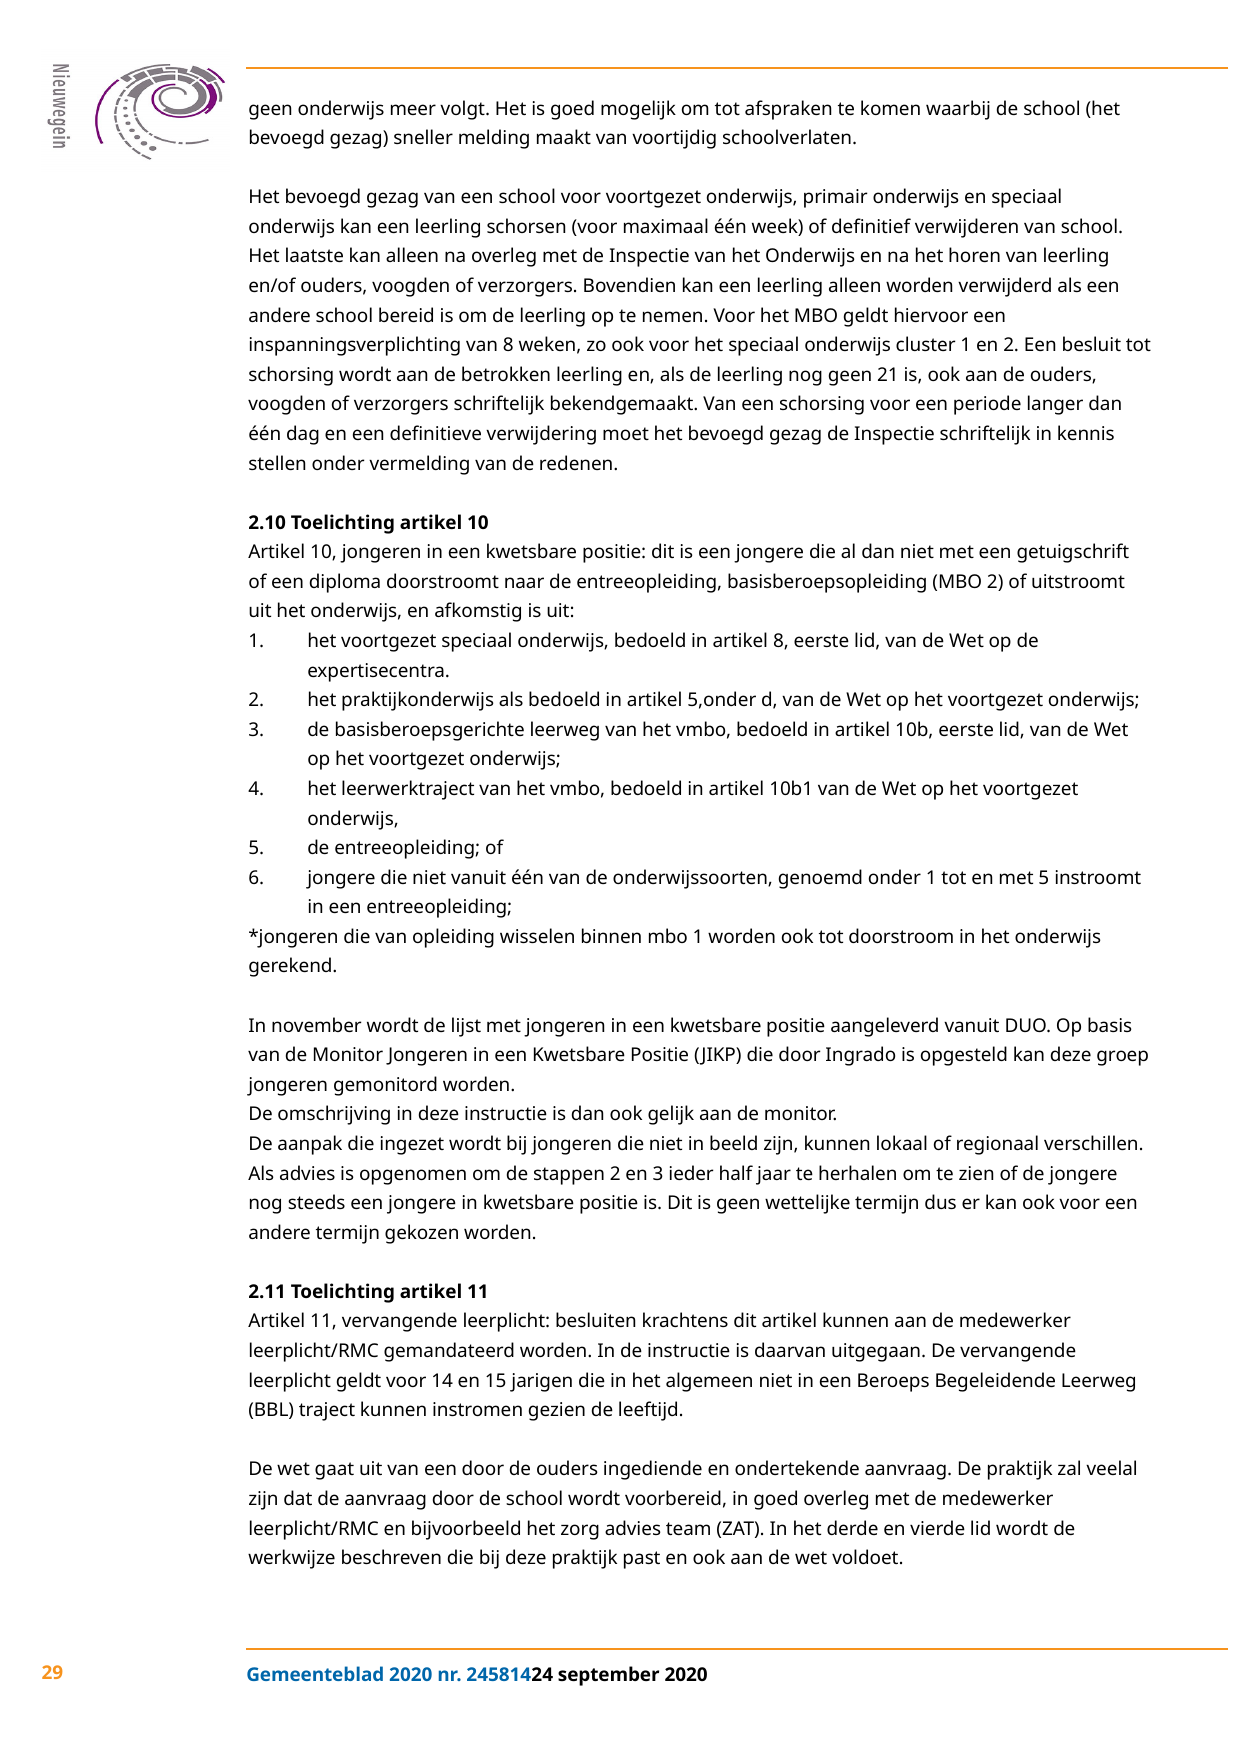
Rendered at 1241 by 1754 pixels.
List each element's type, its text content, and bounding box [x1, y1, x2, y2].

list het voortgezet speciaal onderwijs, bedoeld in artikel 8, eerste lid, van de Wet op de expertisecentra. [248, 627, 1152, 683]
picture [41, 47, 231, 172]
list jongere die niet vanuit één van de onderwijssoorten, genoemd onder 1 tot en met 5 instroomt in een entreeopleiding; [248, 864, 1152, 919]
list het leerwerktraject van het vmbo, bedoeld in artikel 10b1 van de Wet op het voortgezet onderwijs, [248, 775, 1152, 831]
text Artikel 11, vervangende leerplicht: besluiten krachtens dit artikel kunnen aan de medewerker leerplicht/RMC gemandateerd worden. In de instructie is daarvan uitgegaan. De vervangende leerplicht geldt voor 14 en 15 jarigen die in het algemeen niet in een Beroeps Begeleidende Leerweg (BBL) traject kunnen instromen gezien de leeftijd. [248, 1308, 1152, 1422]
list de entreeopleiding; of [248, 834, 1152, 860]
text geen onderwijs meer volgt. Het is goed mogelijk om tot afspraken te komen waarbij de school (het bevoegd gezag) sneller melding maakt van voortijdig schoolverlaten. [248, 95, 1152, 150]
text De omschrijving in deze instructie is dan ook gelijk aan de monitor. [248, 1101, 1152, 1126]
list de basisberoepsgerichte leerweg van het vmbo, bedoeld in artikel 10b, eerste lid, van de Wet op het voortgezet onderwijs; [248, 716, 1152, 771]
text In november wordt de lijst met jongeren in een kwetsbare positie aangeleverd vanuit DUO. Op basis van de Monitor Jongeren in een Kwetsbare Positie (JIKP) die door Ingrado is opgesteld kan deze groep jongeren gemonitord worden. [248, 1012, 1152, 1097]
text De wet gaat uit van een door de ouders ingediende en ondertekende aanvraag. De praktijk zal veelal zijn dat de aanvraag door de school wordt voorbereid, in goed overleg met de medewerker leerplicht/RMC en bijvoorbeeld het zorg advies team (ZAT). In het derde en vierde lid wordt de werkwijze beschreven die bij deze praktijk past en ook aan de wet voldoet. [248, 1456, 1152, 1570]
text 2.10 Toelichting artikel 10 [248, 509, 1152, 535]
text De aanpak die ingezet wordt bij jongeren die niet in beeld zijn, kunnen lokaal of regionaal verschillen. Als advies is opgenomen om de stappen 2 en 3 ieder half jaar te herhalen om te zien of de jongere nog steeds een jongere in kwetsbare positie is. Dit is geen wettelijke termijn dus er kan ook voor een andere termijn gekozen worden. [248, 1130, 1152, 1245]
text 2.11 Toelichting artikel 11 [248, 1278, 1152, 1304]
list het praktijkonderwijs als bedoeld in artikel 5,onder d, van de Wet op het voortgezet onderwijs; [248, 686, 1152, 712]
text Het bevoegd gezag van een school voor voortgezet onderwijs, primair onderwijs en speciaal onderwijs kan een leerling schorsen (voor maximaal één week) of definitief verwijderen van school. Het laatste kan alleen na overleg met de Inspectie van het Onderwijs en na het horen van leerling en/of ouders, voogden of verzorgers. Bovendien kan een leerling alleen worden verwijderd als een andere school bereid is om de leerling op te nemen. Voor het MBO geldt hiervoor een inspanningsverplichting van 8 weken, zo ook voor het speciaal onderwijs cluster 1 en 2. Een besluit tot schorsing wordt aan de betrokken leerling en, als de leerling nog geen 21 is, ook aan de ouders, voogden of verzorgers schriftelijk bekendgemaakt. Van een schorsing voor een periode langer dan één dag en een definitieve verwijdering moet het bevoegd gezag de Inspectie schriftelijk in kennis stellen onder vermelding van de redenen. [248, 183, 1152, 476]
text Artikel 10, jongeren in een kwetsbare positie: dit is een jongere die al dan niet met een getuigschrift of een diploma doorstroomt naar de entreeopleiding, basisberoepsopleiding (MBO 2) of uitstroomt uit het onderwijs, en afkomstig is uit: [248, 538, 1152, 623]
text *jongeren die van opleiding wisselen binnen mbo 1 worden ook tot doorstroom in het onderwijs gerekend. [248, 923, 1152, 978]
